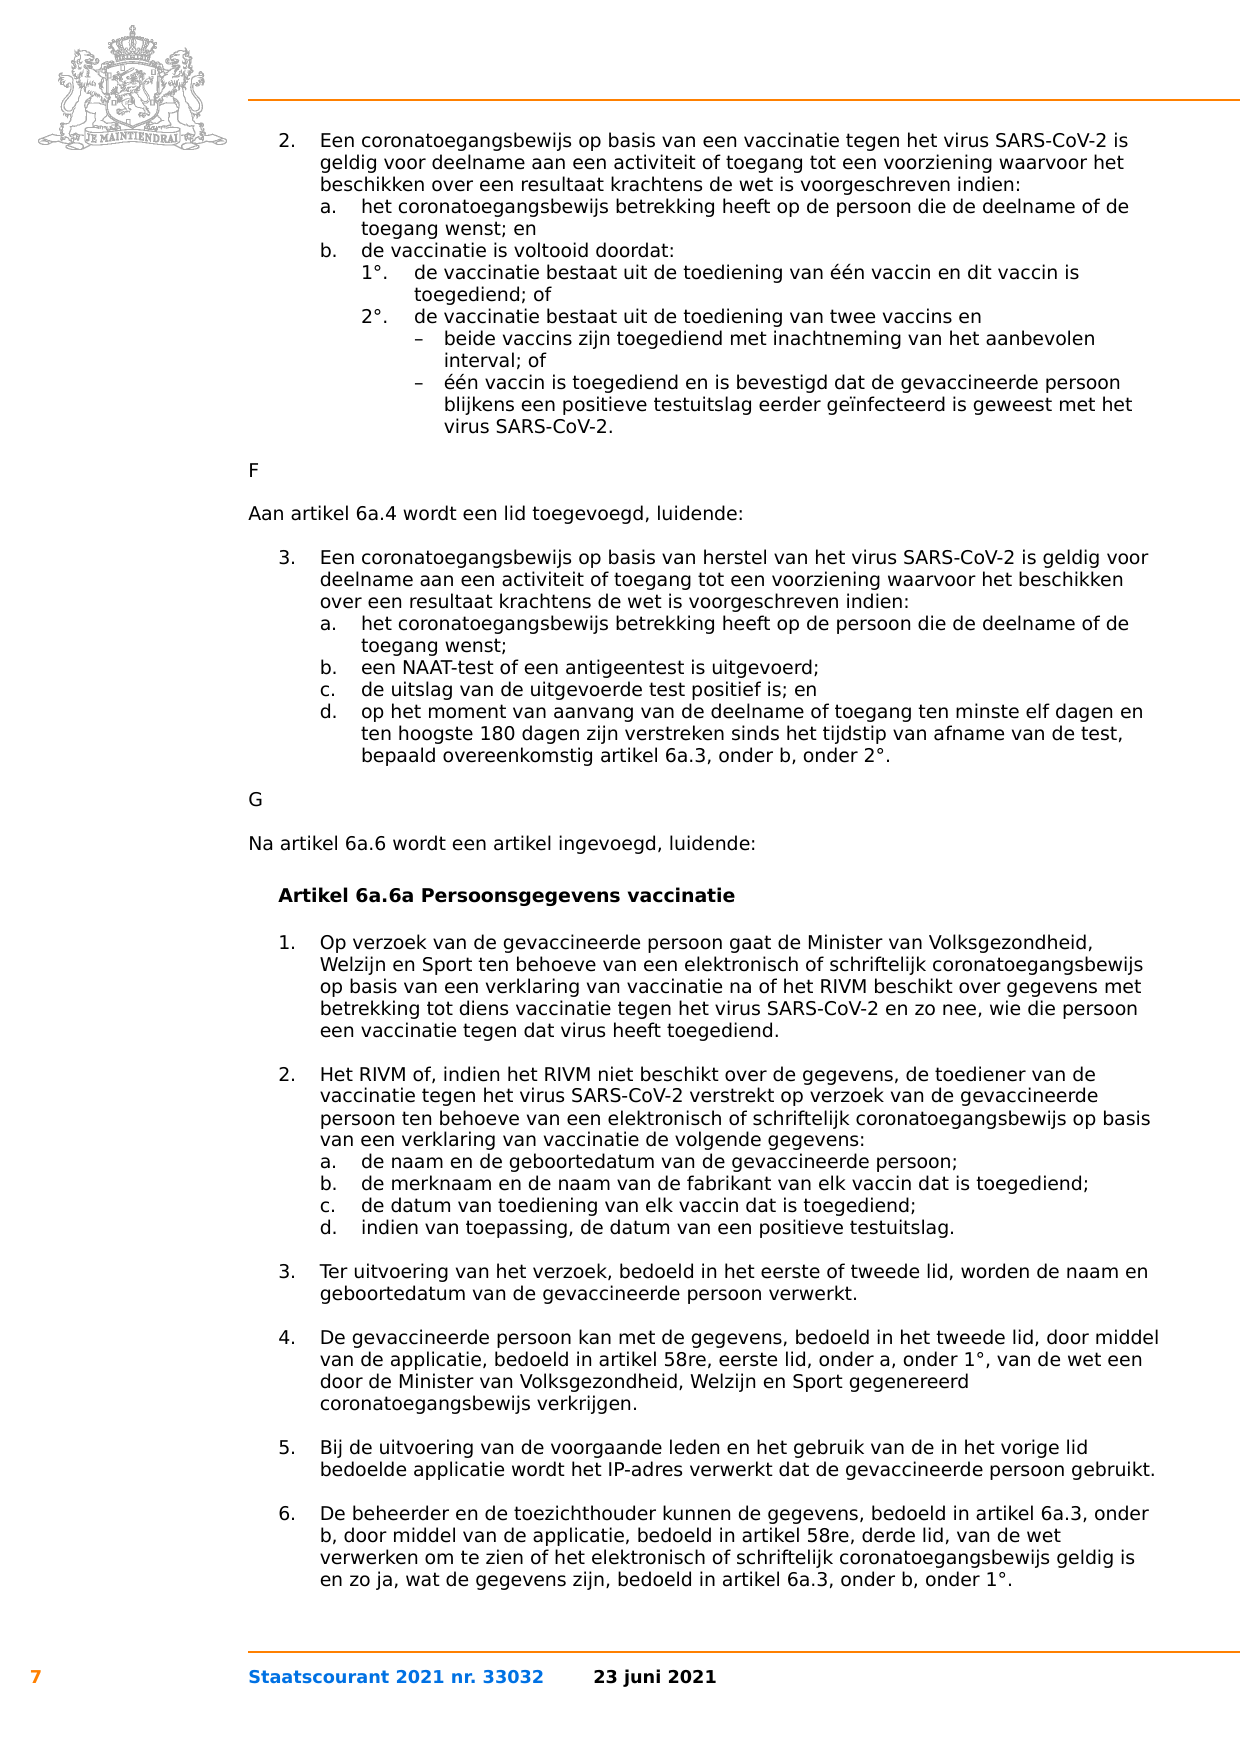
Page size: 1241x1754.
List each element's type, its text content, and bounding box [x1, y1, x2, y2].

text a. het coronatoegangsbewijs betrekking heeft op de persoon die de deelname of de toegang wenst; [319, 613, 1163, 657]
text – beide vaccins zijn toegediend met inachtneming van het aanbevolen interval; of [414, 328, 1163, 372]
text 1. Op verzoek van de gevaccineerde persoon gaat de Minister van Volksgezondheid, Welzijn en Sport ten behoeve van een elektronisch of schriftelijk coronatoegangsbewijs op basis van een verklaring van vaccinatie na of het RIVM beschikt over gegevens met betrekking tot diens vaccinatie tegen het virus SARS-CoV-2 en zo nee, wie die persoon een vaccinatie tegen dat virus heeft toegediend. [278, 932, 1163, 1042]
text b. de merknaam en de naam van de fabrikant van elk vaccin dat is toegediend; [319, 1173, 1163, 1195]
text G [248, 789, 1163, 811]
text c. de uitslag van de uitgevoerde test positief is; en [319, 679, 1163, 701]
text c. de datum van toediening van elk vaccin dat is toegediend; [319, 1195, 1163, 1217]
text a. de naam en de geboortedatum van de gevaccineerde persoon; [319, 1151, 1163, 1173]
text 5. Bij de uitvoering van de voorgaande leden en het gebruik van de in het vorige lid bedoelde applicatie wordt het IP-adres verwerkt dat de gevaccineerde persoon gebruikt. [278, 1437, 1163, 1481]
picture [38, 25, 227, 150]
text d. op het moment van aanvang van de deelname of toegang ten minste elf dagen en ten hoogste 180 dagen zijn verstreken sinds het tijdstip van afname van de test, bepaald overeenkomstig artikel 6a.3, onder b, onder 2°. [319, 701, 1163, 767]
text 3. Ter uitvoering van het verzoek, bedoeld in het eerste of tweede lid, worden de naam en geboortedatum van de gevaccineerde persoon verwerkt. [278, 1261, 1163, 1305]
text a. het coronatoegangsbewijs betrekking heeft op de persoon die de deelname of de toegang wenst; en [319, 196, 1163, 240]
text – één vaccin is toegediend en is bevestigd dat de gevaccineerde persoon blijkens een positieve testuitslag eerder geïnfecteerd is geweest met het virus SARS-CoV-2. [414, 372, 1163, 438]
text 4. De gevaccineerde persoon kan met de gegevens, bedoeld in het tweede lid, door middel van de applicatie, bedoeld in artikel 58re, eerste lid, onder a, onder 1°, van de wet een door de Minister van Volksgezondheid, Welzijn en Sport gegenereerd coronatoegangsbewijs verkrijgen. [278, 1327, 1163, 1415]
text b. de vaccinatie is voltooid doordat: [319, 240, 1163, 262]
text 2. Een coronatoegangsbewijs op basis van een vaccinatie tegen het virus SARS-CoV-2 is geldig voor deelname aan een activiteit of toegang tot een voorziening waarvoor het beschikken over een resultaat krachtens de wet is voorgeschreven indien: [278, 130, 1163, 196]
text Na artikel 6a.6 wordt een artikel ingevoegd, luidende: [248, 833, 1163, 855]
text 6. De beheerder en de toezichthouder kunnen de gegevens, bedoeld in artikel 6a.3, onder b, door middel van de applicatie, bedoeld in artikel 58re, derde lid, van de wet verwerken om te zien of het elektronisch of schriftelijk coronatoegangsbewijs geldig is en zo ja, wat de gegevens zijn, bedoeld in artikel 6a.3, onder b, onder 1°. [278, 1503, 1163, 1591]
text F [248, 459, 1163, 481]
text 1°. de vaccinatie bestaat uit de toediening van één vaccin en dit vaccin is toegediend; of [361, 262, 1163, 306]
text 2°. de vaccinatie bestaat uit de toediening van twee vaccins en [361, 306, 1163, 328]
text b. een NAAT-test of een antigeentest is uitgevoerd; [319, 657, 1163, 679]
text Aan artikel 6a.4 wordt een lid toegevoegd, luidende: [248, 503, 1163, 525]
text 2. Het RIVM of, indien het RIVM niet beschikt over de gegevens, de toediener van de vaccinatie tegen het virus SARS-CoV-2 verstrekt op verzoek van de gevaccineerde persoon ten behoeve van een elektronisch of schriftelijk coronatoegangsbewijs op basis van een verklaring van vaccinatie de volgende gegevens: [278, 1063, 1163, 1151]
subtitle Artikel 6a.6a Persoonsgegevens vaccinatie [278, 885, 1163, 907]
text 3. Een coronatoegangsbewijs op basis van herstel van het virus SARS-CoV-2 is geldig voor deelname aan een activiteit of toegang tot een voorziening waarvoor het beschikken over een resultaat krachtens de wet is voorgeschreven indien: [278, 547, 1163, 613]
text d. indien van toepassing, de datum van een positieve testuitslag. [319, 1217, 1163, 1239]
